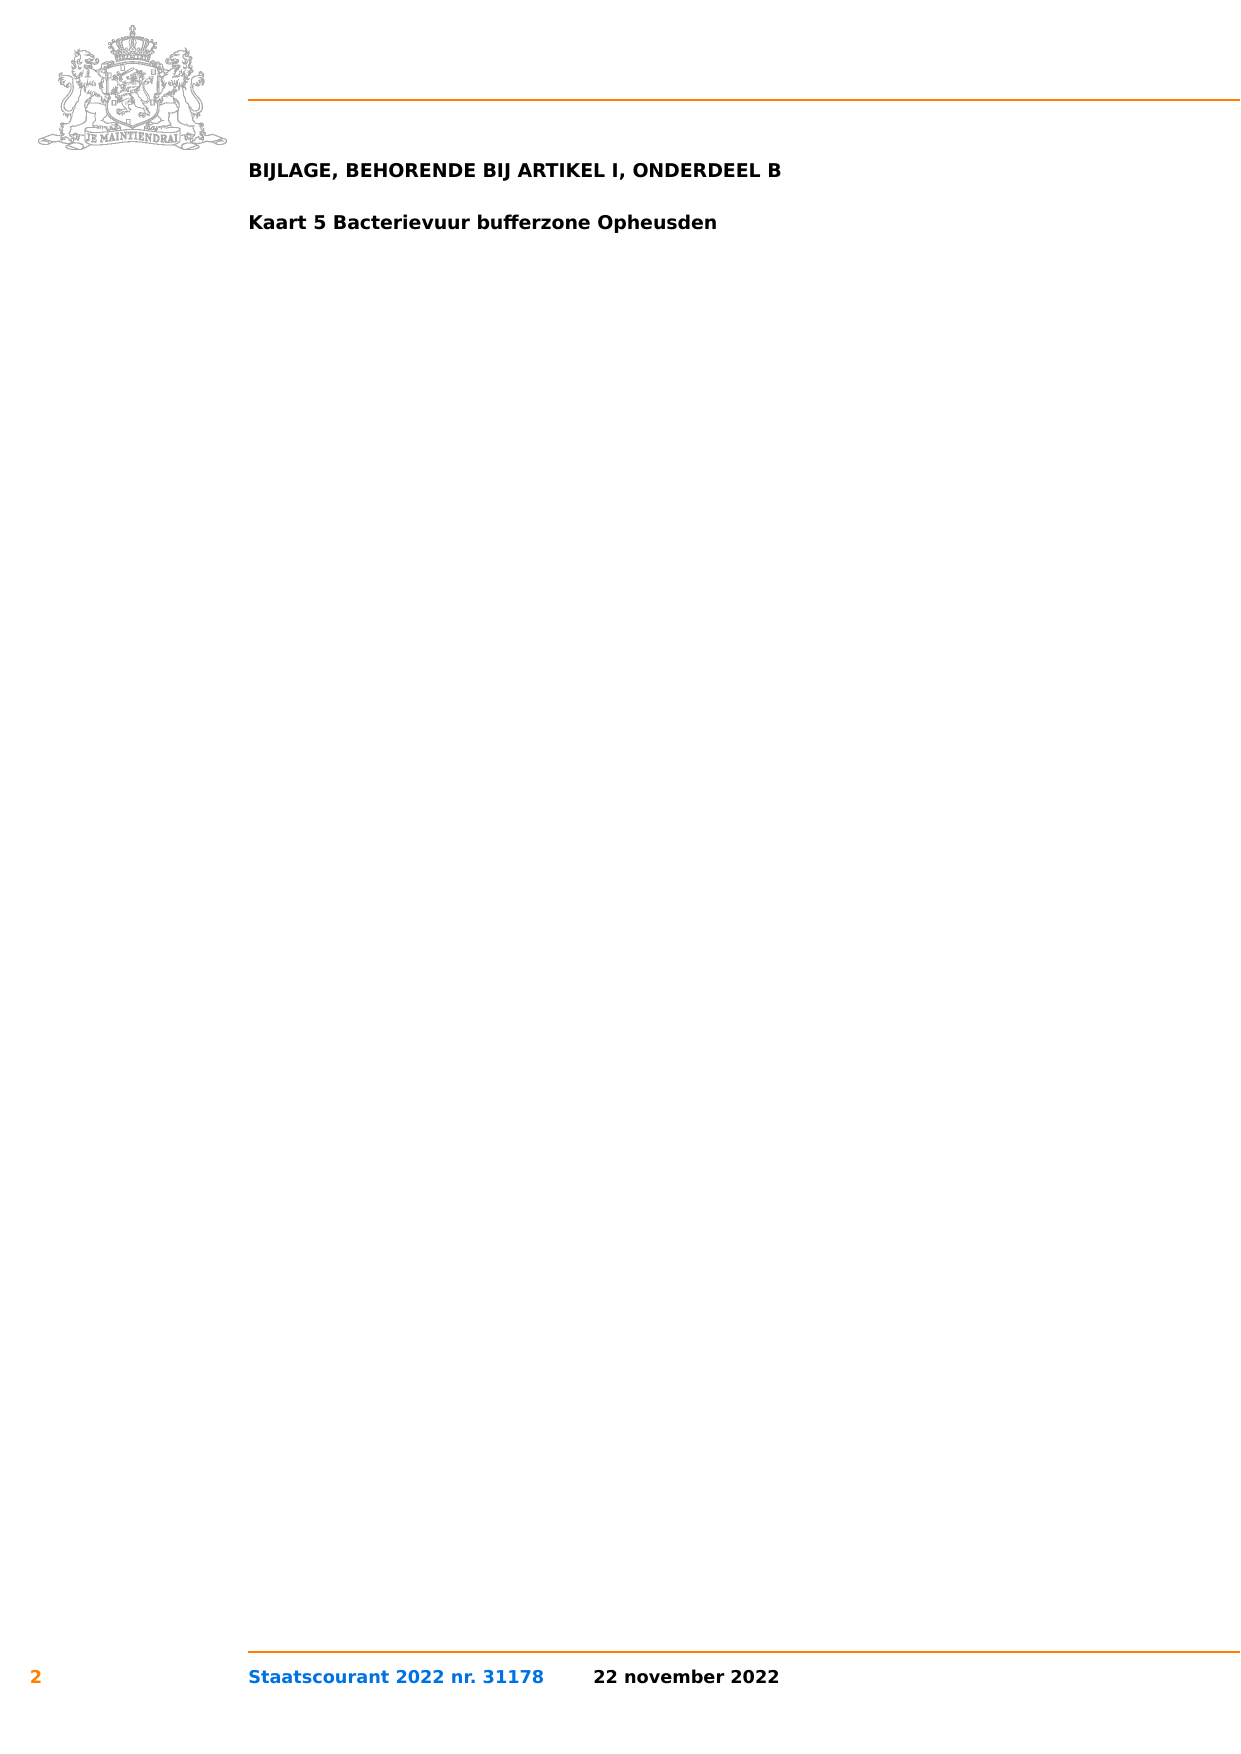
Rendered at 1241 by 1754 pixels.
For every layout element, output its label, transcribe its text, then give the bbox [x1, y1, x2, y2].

subtitle BIJLAGE, BEHORENDE BIJ ARTIKEL I, ONDERDEEL B [248, 160, 1163, 182]
subtitle Kaart 5 Bacterievuur bufferzone Opheusden [248, 212, 1163, 234]
picture [38, 25, 227, 150]
